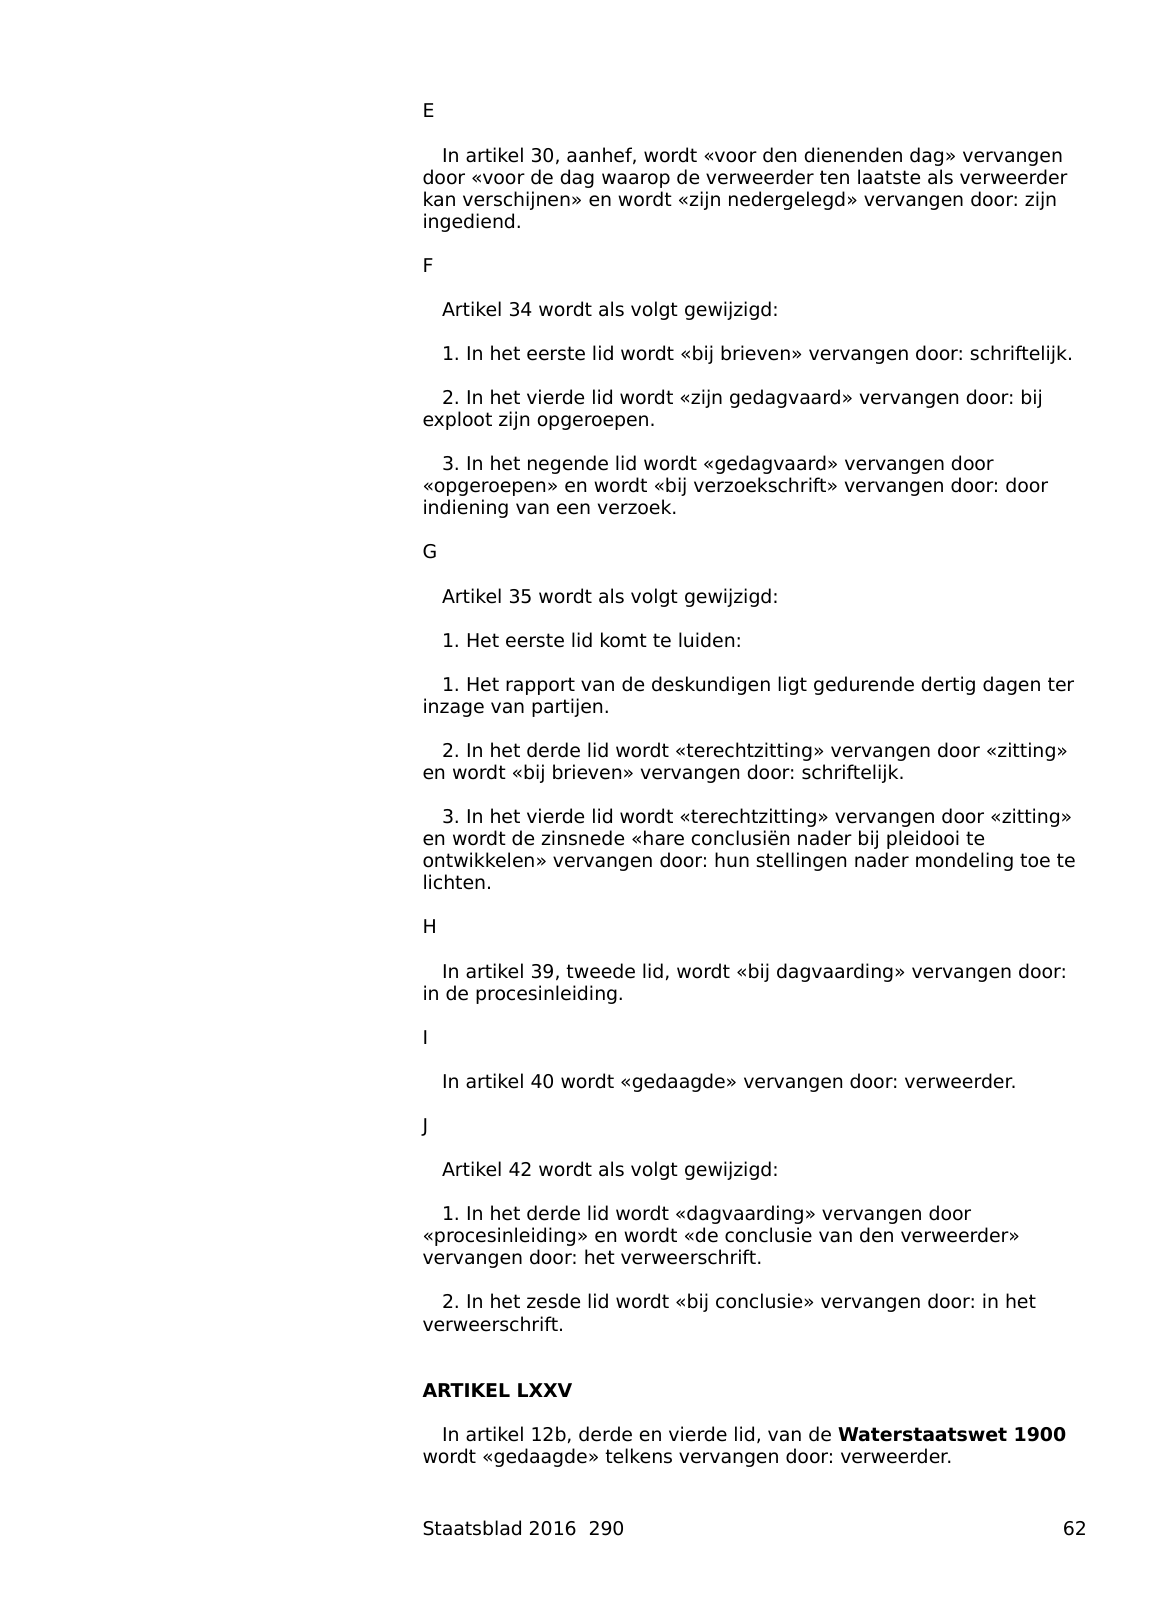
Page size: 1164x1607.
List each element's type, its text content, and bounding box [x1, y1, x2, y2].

text In artikel 39, tweede lid, wordt «bij dagvaarding» vervangen door: in de procesinleiding. [422, 961, 1087, 1004]
text 2. In het derde lid wordt «terechtzitting» vervangen door «zitting» en wordt «bij brieven» vervangen door: schriftelijk. [422, 740, 1087, 784]
text In artikel 12b, derde en vierde lid, van de Waterstaatswet 1900 wordt «gedaagde» telkens vervangen door: verweerder. [422, 1424, 1087, 1468]
text In artikel 30, aanhef, wordt «voor den dienenden dag» vervangen door «voor de dag waarop de verweerder ten laatste als verweerder kan verschijnen» en wordt «zijn nedergelegd» vervangen door: zijn ingediend. [422, 144, 1087, 232]
text 2. In het zesde lid wordt «bij conclusie» vervangen door: in het verweerschrift. [422, 1291, 1087, 1335]
text I [422, 1027, 1087, 1049]
text 1. In het eerste lid wordt «bij brieven» vervangen door: schriftelijk. [422, 343, 1087, 365]
text In artikel 40 wordt «gedaagde» vervangen door: verweerder. [422, 1071, 1087, 1093]
text 1. In het derde lid wordt «dagvaarding» vervangen door «procesinleiding» en wordt «de conclusie van den verweerder» vervangen door: het verweerschrift. [422, 1203, 1087, 1269]
text Artikel 34 wordt als volgt gewijzigd: [422, 299, 1087, 321]
text 1. Het rapport van de deskundigen ligt gedurende dertig dagen ter inzage van partijen. [422, 674, 1087, 718]
text 3. In het vierde lid wordt «terechtzitting» vervangen door «zitting» en wordt de zinsnede «hare conclusiën nader bij pleidooi te ontwikkelen» vervangen door: hun stellingen nader mondeling toe te lichten. [422, 806, 1087, 894]
subtitle ARTIKEL LXXV [422, 1380, 1087, 1402]
text H [422, 916, 1087, 938]
text J [422, 1115, 1087, 1137]
text G [422, 541, 1087, 563]
text 3. In het negende lid wordt «gedagvaard» vervangen door «opgeroepen» en wordt «bij verzoekschrift» vervangen door: door indiening van een verzoek. [422, 453, 1087, 519]
text Artikel 42 wordt als volgt gewijzigd: [422, 1159, 1087, 1181]
text E [422, 100, 1087, 122]
text 2. In het vierde lid wordt «zijn gedagvaard» vervangen door: bij exploot zijn opgeroepen. [422, 387, 1087, 431]
text F [422, 255, 1087, 277]
text 1. Het eerste lid komt te luiden: [422, 630, 1087, 652]
text Artikel 35 wordt als volgt gewijzigd: [422, 586, 1087, 608]
